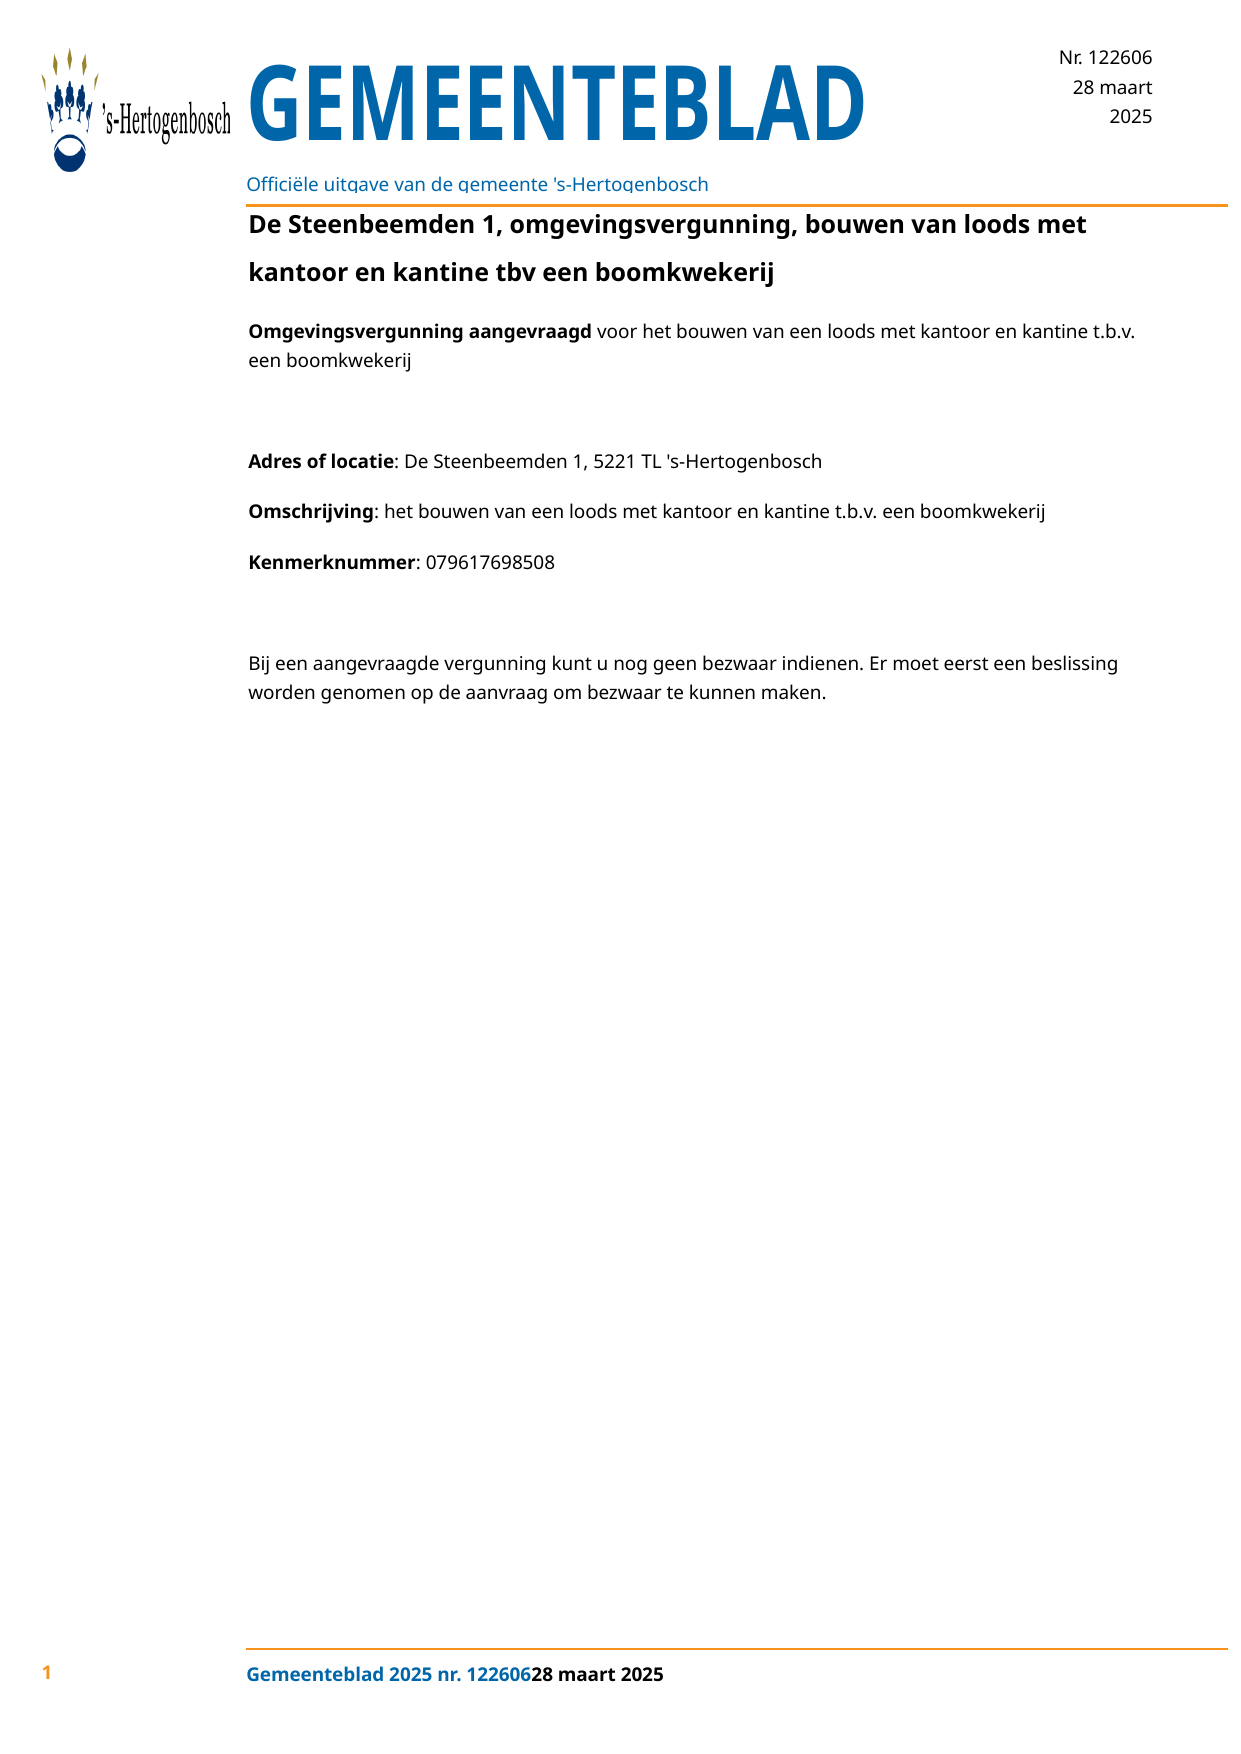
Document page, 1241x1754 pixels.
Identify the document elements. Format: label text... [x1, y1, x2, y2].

picture [41, 47, 231, 172]
text Omschrijving: het bouwen van een loods met kantoor en kantine t.b.v. een boomkwekerij [248, 499, 1152, 524]
text Kenmerknummer: 079617698508 [248, 549, 1152, 575]
text Bij een aangevraagde vergunning kunt u nog geen bezwaar indienen. Er moet eerst een beslissing worden genomen op de aanvraag om bezwaar te kunnen maken. [248, 650, 1152, 705]
text Adres of locatie: De Steenbeemden 1, 5221 TL 's-Hertogenbosch [248, 448, 1152, 474]
text Omgevingsvergunning aangevraagd voor het bouwen van een loods met kantoor en kantine t.b.v. een boomkwekerij [248, 318, 1152, 373]
text De Steenbeemden 1, omgevingsvergunning, bouwen van loods met kantoor en kantine tbv een boomkwekerij [248, 207, 1152, 288]
